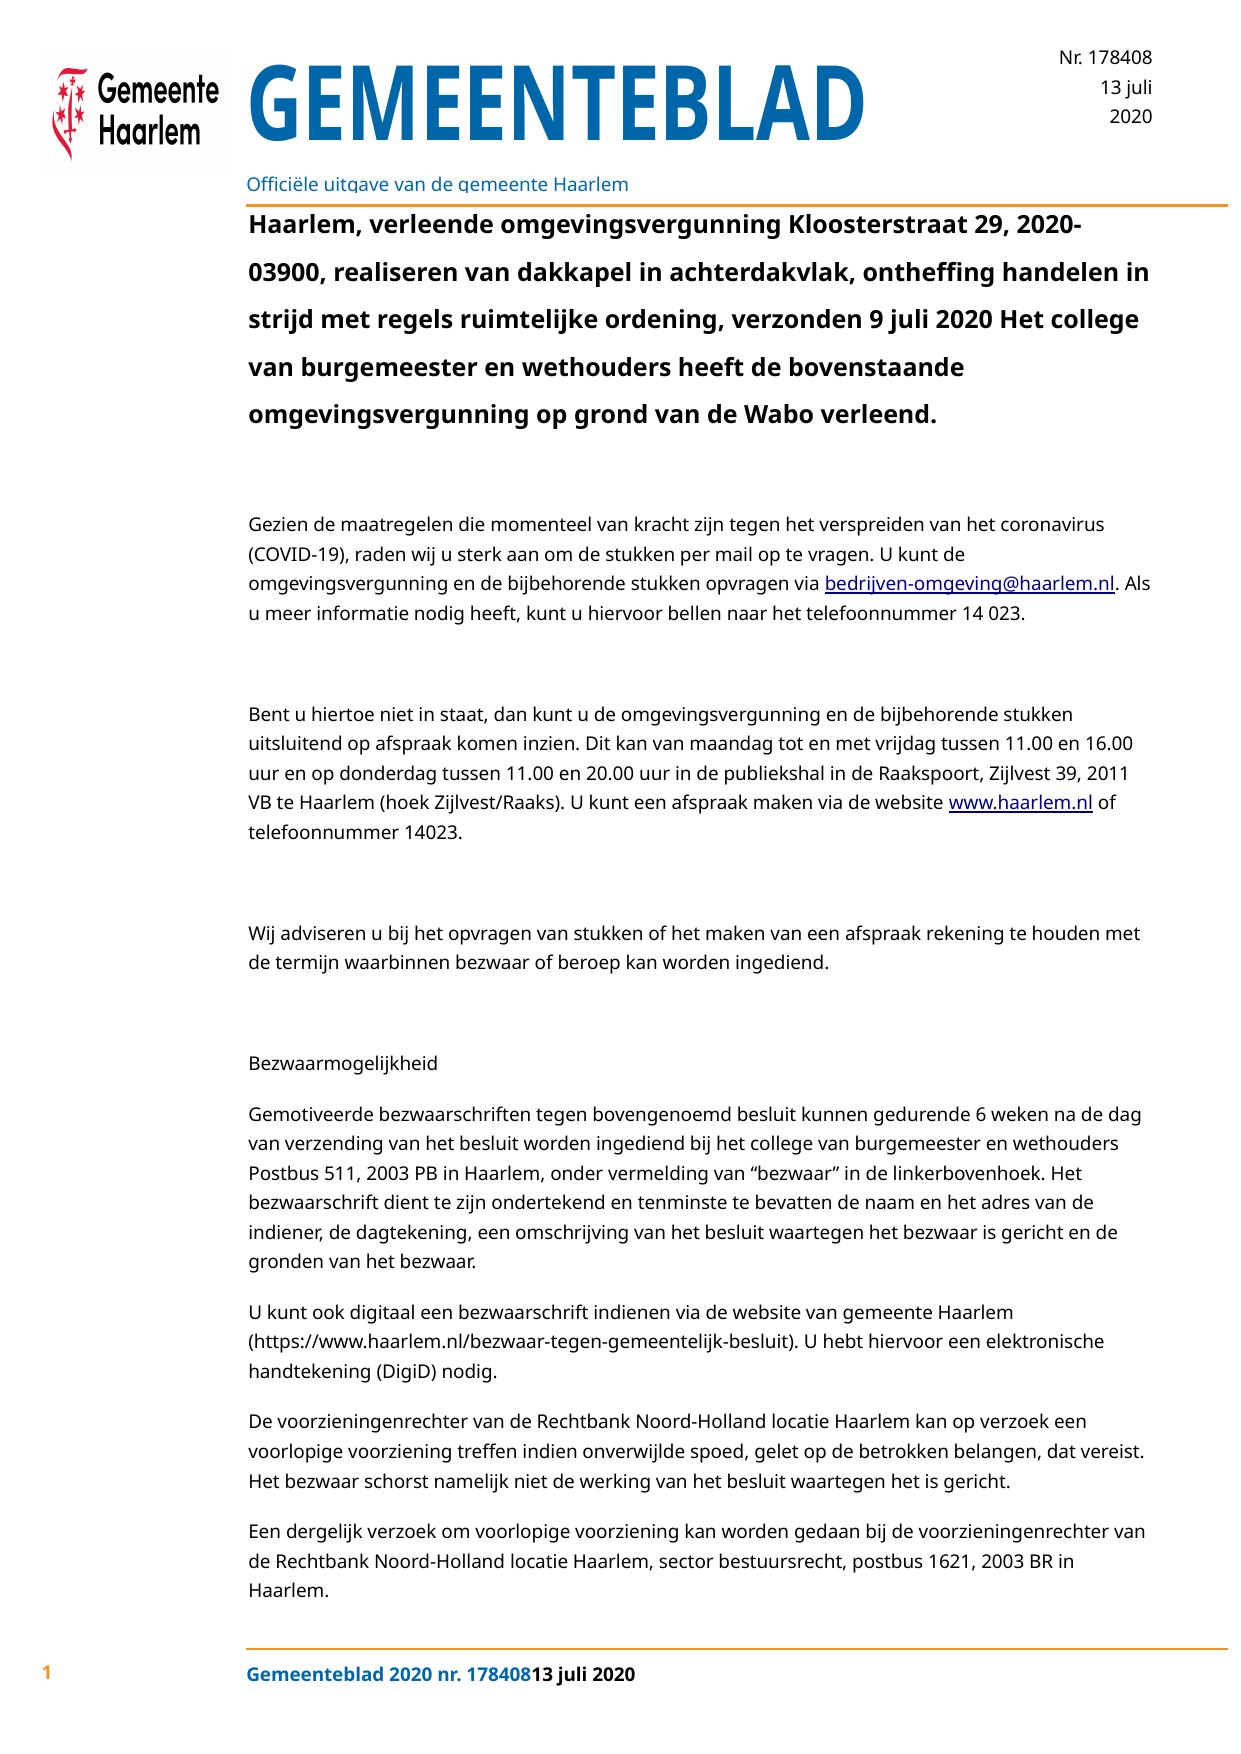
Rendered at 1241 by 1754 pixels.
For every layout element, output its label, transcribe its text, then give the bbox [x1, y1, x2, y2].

text Bent u hiertoe niet in staat, dan kunt u de omgevingsvergunning en de bijbehorende stukken uitsluitend op afspraak komen inzien. Dit kan van maandag tot en met vrijdag tussen 11.00 en 16.00 uur en op donderdag tussen 11.00 en 20.00 uur in de publiekshal in de Raakspoort, Zijlvest 39, 2011 VB te Haarlem (hoek Zijlvest/Raaks). U kunt een afspraak maken via de website www.haarlem.nl of telefoonnummer 14023. [248, 701, 1152, 845]
text U kunt ook digitaal een bezwaarschrift indienen via de website van gemeente Haarlem (https://www.haarlem.nl/bezwaar-tegen-gemeentelijk-besluit). U hebt hiervoor een elektronische handtekening (DigiD) nodig. [248, 1299, 1152, 1384]
picture [41, 47, 231, 172]
text Wij adviseren u bij het opvragen van stukken of het maken van een afspraak rekening te houden met de termijn waarbinnen bezwaar of beroep kan worden ingediend. [248, 920, 1152, 975]
text Gezien de maatregelen die momenteel van kracht zijn tegen het verspreiden van het coronavirus (COVID-19), raden wij u sterk aan om de stukken per mail op te vragen. U kunt de omgevingsvergunning en de bijbehorende stukken opvragen via bedrijven-omgeving@haarlem.nl. Als u meer informatie nodig heeft, kunt u hiervoor bellen naar het telefoonnummer 14 023. [248, 511, 1152, 626]
text Een dergelijk verzoek om voorlopige voorziening kan worden gedaan bij de voorzieningenrechter van de Rechtbank Noord-Holland locatie Haarlem, sector bestuursrecht, postbus 1621, 2003 BR in Haarlem. [248, 1518, 1152, 1603]
text De voorzieningenrechter van de Rechtbank Noord-Holland locatie Haarlem kan op verzoek een voorlopige voorziening treffen indien onverwijlde spoed, gelet op de betrokken belangen, dat vereist. Het bezwaar schorst namelijk niet de werking van het besluit waartegen het is gericht. [248, 1409, 1152, 1493]
text Bezwaarmogelijkheid [248, 1050, 1152, 1076]
text Haarlem, verleende omgevingsvergunning Kloosterstraat 29, 2020-03900, realiseren van dakkapel in achterdakvlak, ontheffing handelen in strijd met regels ruimtelijke ordening, verzonden 9 juli 2020 Het college van burgemeester en wethouders heeft de bovenstaande omgevingsvergunning op grond van de Wabo verleend. [248, 207, 1152, 431]
text Gemotiveerde bezwaarschriften tegen bovengenoemd besluit kunnen gedurende 6 weken na de dag van verzending van het besluit worden ingediend bij het college van burgemeester en wethouders Postbus 511, 2003 PB in Haarlem, onder vermelding van “bezwaar” in de linkerbovenhoek. Het bezwaarschrift dient te zijn ondertekend en tenminste te bevatten de naam en het adres van de indiener, de dagtekening, een omschrijving van het besluit waartegen het bezwaar is gericht en de gronden van het bezwaar. [248, 1101, 1152, 1274]
